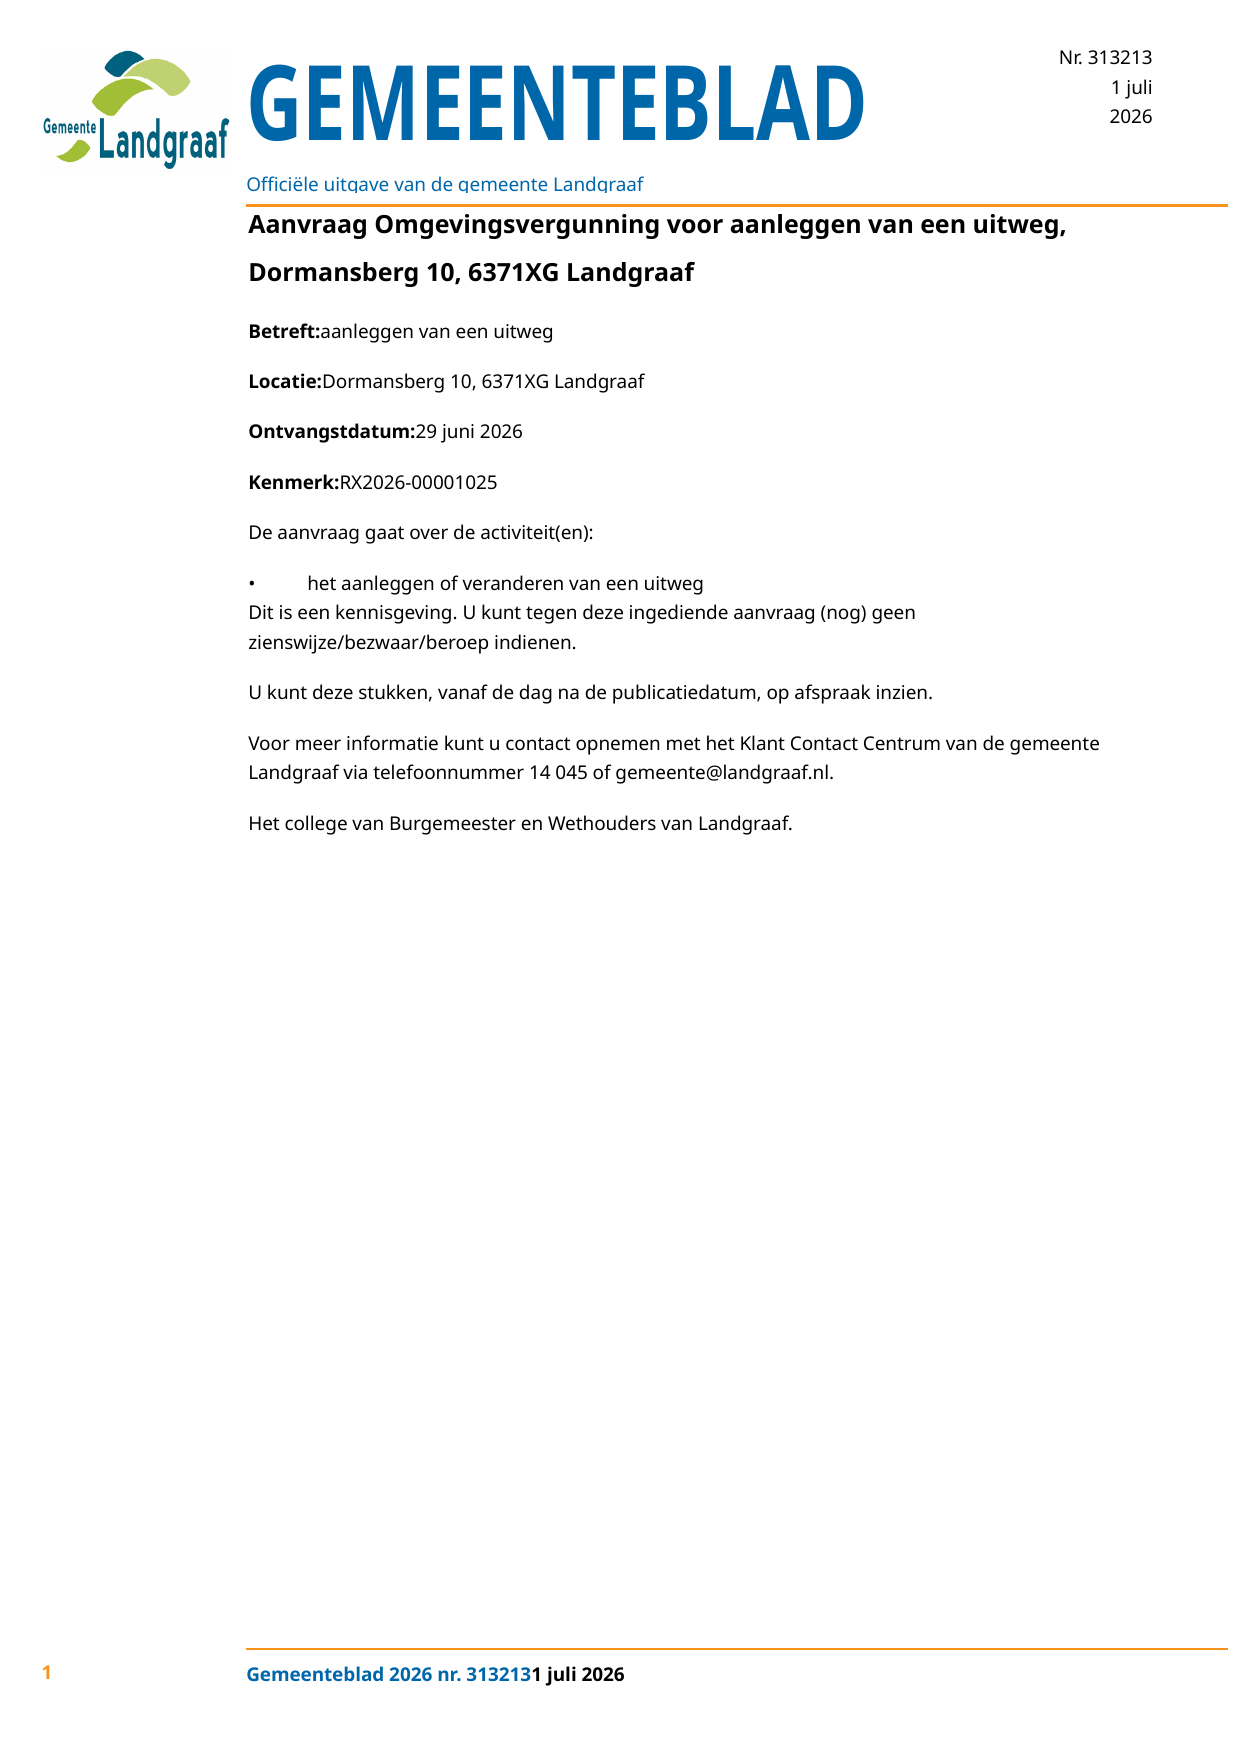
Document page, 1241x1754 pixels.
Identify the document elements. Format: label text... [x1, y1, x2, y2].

text Betreft:aanleggen van een uitweg [248, 318, 1152, 344]
text Ontvangstdatum:29 juni 2026 [248, 419, 1152, 444]
text U kunt deze stukken, vanaf de dag na de publicatiedatum, op afspraak inzien. [248, 679, 1152, 705]
text Locatie:Dormansberg 10, 6371XG Landgraaf [248, 368, 1152, 394]
text Aanvraag Omgevingsvergunning voor aanleggen van een uitweg, Dormansberg 10, 6371XG Landgraaf [248, 207, 1152, 288]
text Kenmerk:RX2026-00001025 [248, 469, 1152, 495]
picture [41, 47, 231, 172]
text De aanvraag gaat over de activiteit(en): [248, 519, 1152, 545]
list het aanleggen of veranderen van een uitweg [248, 570, 1152, 596]
text Het college van Burgemeester en Wethouders van Landgraaf. [248, 810, 1152, 836]
text Voor meer informatie kunt u contact opnemen met het Klant Contact Centrum van de gemeente Landgraaf via telefoonnummer 14 045 of gemeente@landgraaf.nl. [248, 730, 1152, 785]
text Dit is een kennisgeving. U kunt tegen deze ingediende aanvraag (nog) geen zienswijze/bezwaar/beroep indienen. [248, 599, 1152, 655]
